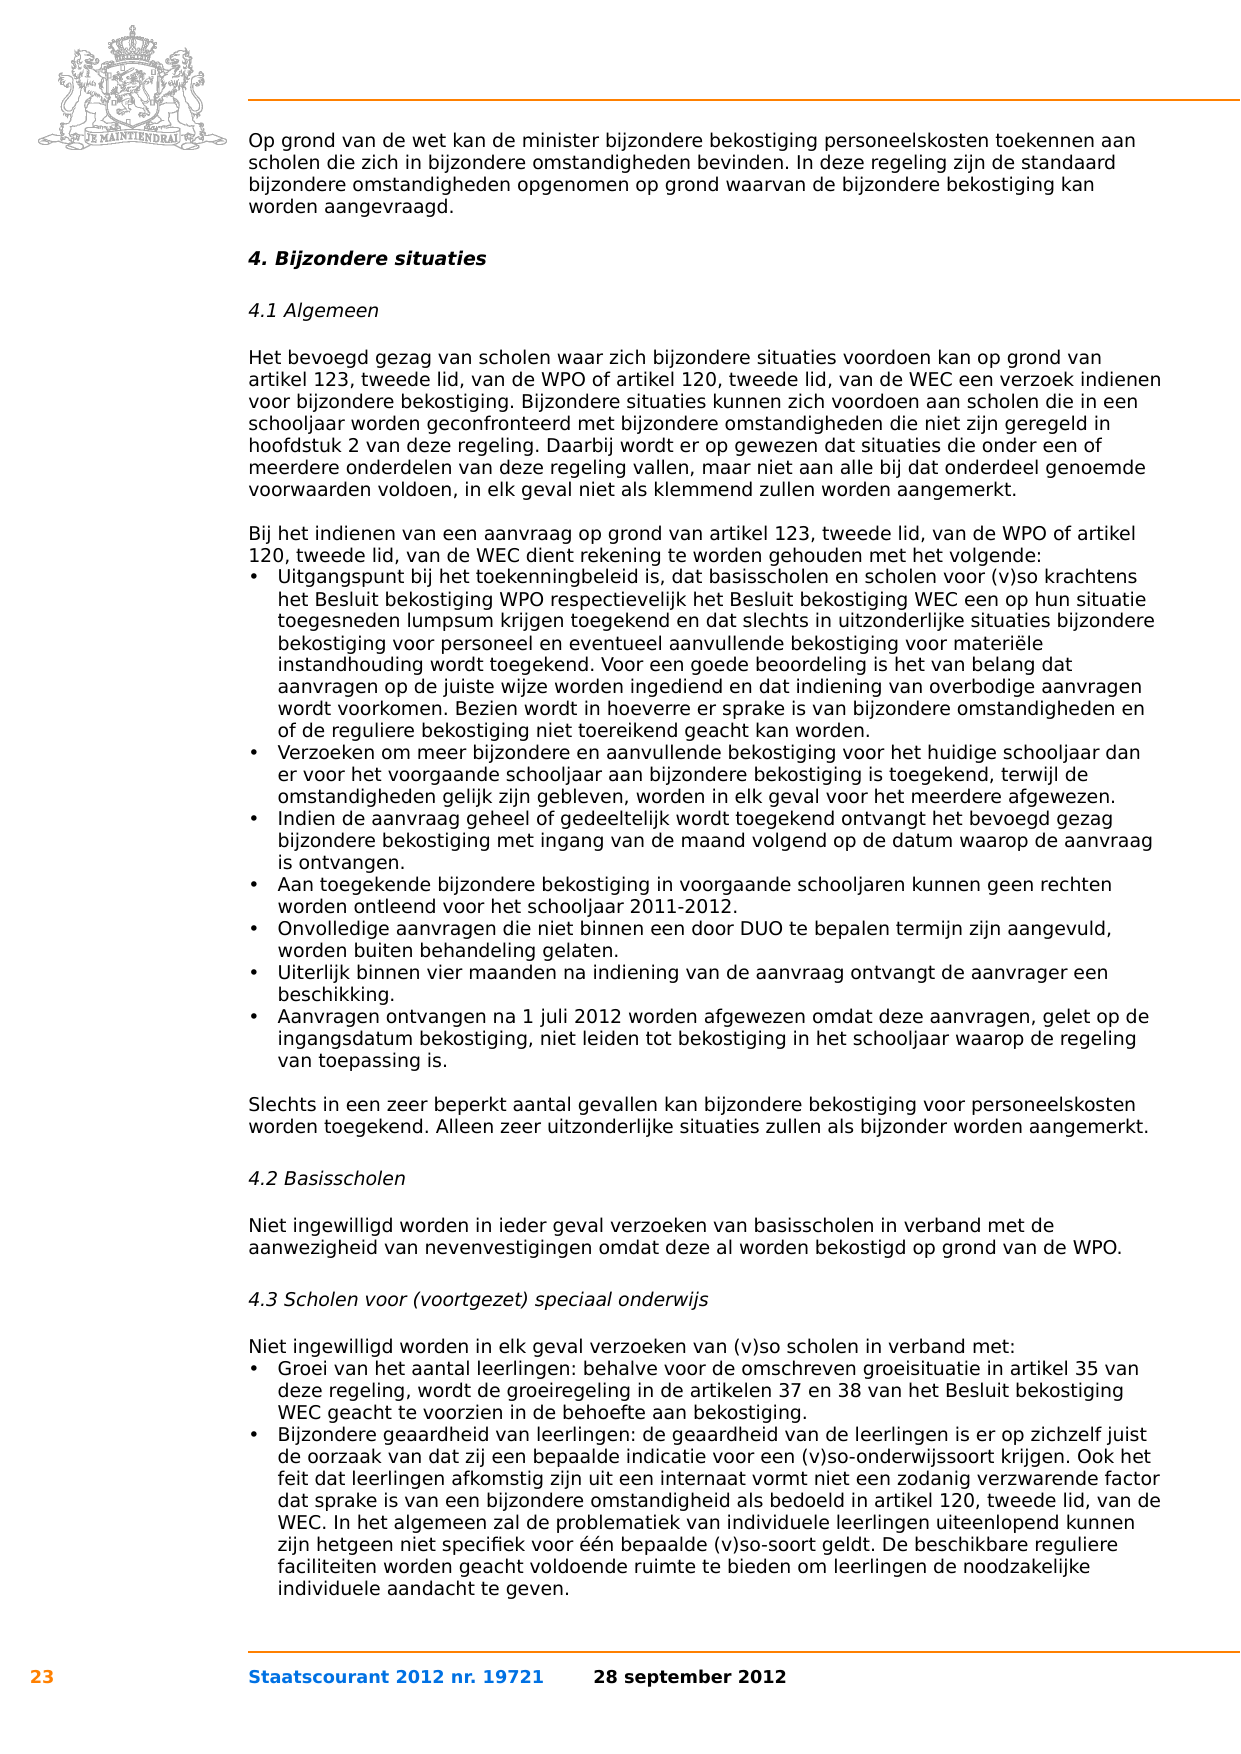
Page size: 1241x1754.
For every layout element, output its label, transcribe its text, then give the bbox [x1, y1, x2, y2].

subtitle 4.1 Algemeen [248, 300, 1163, 322]
text Op grond van de wet kan de minister bijzondere bekostiging personeelskosten toekennen aan scholen die zich in bijzondere omstandigheden bevinden. In deze regeling zijn de standaard bijzondere omstandigheden opgenomen op grond waarvan de bijzondere bekostiging kan worden aangevraagd. [248, 130, 1163, 218]
text • Indien de aanvraag geheel of gedeeltelijk wordt toegekend ontvangt het bevoegd gezag bijzondere bekostiging met ingang van de maand volgend op de datum waarop de aanvraag is ontvangen. [248, 808, 1163, 874]
text Niet ingewilligd worden in elk geval verzoeken van (v)so scholen in verband met: [248, 1336, 1163, 1358]
subtitle 4.3 Scholen voor (voortgezet) speciaal onderwijs [248, 1289, 1163, 1311]
text Bij het indienen van een aanvraag op grond van artikel 123, tweede lid, van de WPO of artikel 120, tweede lid, van de WEC dient rekening te worden gehouden met het volgende: [248, 522, 1163, 566]
text • Onvolledige aanvragen die niet binnen een door DUO te bepalen termijn zijn aangevuld, worden buiten behandeling gelaten. [248, 918, 1163, 962]
text • Aan toegekende bijzondere bekostiging in voorgaande schooljaren kunnen geen rechten worden ontleend voor het schooljaar 2011-2012. [248, 874, 1163, 918]
text • Verzoeken om meer bijzondere en aanvullende bekostiging voor het huidige schooljaar dan er voor het voorgaande schooljaar aan bijzondere bekostiging is toegekend, terwijl de omstandigheden gelijk zijn gebleven, worden in elk geval voor het meerdere afgewezen. [248, 742, 1163, 808]
subtitle 4.2 Basisscholen [248, 1168, 1163, 1190]
picture [38, 25, 227, 150]
text • Groei van het aantal leerlingen: behalve voor de omschreven groeisituatie in artikel 35 van deze regeling, wordt de groeiregeling in de artikelen 37 en 38 van het Besluit bekostiging WEC geacht te voorzien in de behoefte aan bekostiging. [248, 1358, 1163, 1424]
text Het bevoegd gezag van scholen waar zich bijzondere situaties voordoen kan op grond van artikel 123, tweede lid, van de WPO of artikel 120, tweede lid, van de WEC een verzoek indienen voor bijzondere bekostiging. Bijzondere situaties kunnen zich voordoen aan scholen die in een schooljaar worden geconfronteerd met bijzondere omstandigheden die niet zijn geregeld in hoofdstuk 2 van deze regeling. Daarbij wordt er op gewezen dat situaties die onder een of meerdere onderdelen van deze regeling vallen, maar niet aan alle bij dat onderdeel genoemde voorwaarden voldoen, in elk geval niet als klemmend zullen worden aangemerkt. [248, 347, 1163, 501]
subtitle 4. Bijzondere situaties [248, 248, 1163, 270]
text • Uitgangspunt bij het toekenningbeleid is, dat basisscholen en scholen voor (v)so krachtens het Besluit bekostiging WPO respectievelijk het Besluit bekostiging WEC een op hun situatie toegesneden lumpsum krijgen toegekend en dat slechts in uitzonderlijke situaties bijzondere bekostiging voor personeel en eventueel aanvullende bekostiging voor materiële instandhouding wordt toegekend. Voor een goede beoordeling is het van belang dat aanvragen op de juiste wijze worden ingediend en dat indiening van overbodige aanvragen wordt voorkomen. Bezien wordt in hoeverre er sprake is van bijzondere omstandigheden en of de reguliere bekostiging niet toereikend geacht kan worden. [248, 566, 1163, 742]
text Slechts in een zeer beperkt aantal gevallen kan bijzondere bekostiging voor personeelskosten worden toegekend. Alleen zeer uitzonderlijke situaties zullen als bijzonder worden aangemerkt. [248, 1094, 1163, 1138]
text Niet ingewilligd worden in ieder geval verzoeken van basisscholen in verband met de aanwezigheid van nevenvestigingen omdat deze al worden bekostigd op grond van de WPO. [248, 1215, 1163, 1259]
text • Bijzondere geaardheid van leerlingen: de geaardheid van de leerlingen is er op zichzelf juist de oorzaak van dat zij een bepaalde indicatie voor een (v)so-onderwijssoort krijgen. Ook het feit dat leerlingen afkomstig zijn uit een internaat vormt niet een zodanig verzwarende factor dat sprake is van een bijzondere omstandigheid als bedoeld in artikel 120, tweede lid, van de WEC. In het algemeen zal de problematiek van individuele leerlingen uiteenlopend kunnen zijn hetgeen niet specifiek voor één bepaalde (v)so-soort geldt. De beschikbare reguliere faciliteiten worden geacht voldoende ruimte te bieden om leerlingen de noodzakelijke individuele aandacht te geven. [248, 1424, 1163, 1599]
text • Uiterlijk binnen vier maanden na indiening van de aanvraag ontvangt de aanvrager een beschikking. [248, 962, 1163, 1006]
text • Aanvragen ontvangen na 1 juli 2012 worden afgewezen omdat deze aanvragen, gelet op de ingangsdatum bekostiging, niet leiden tot bekostiging in het schooljaar waarop de regeling van toepassing is. [248, 1006, 1163, 1072]
